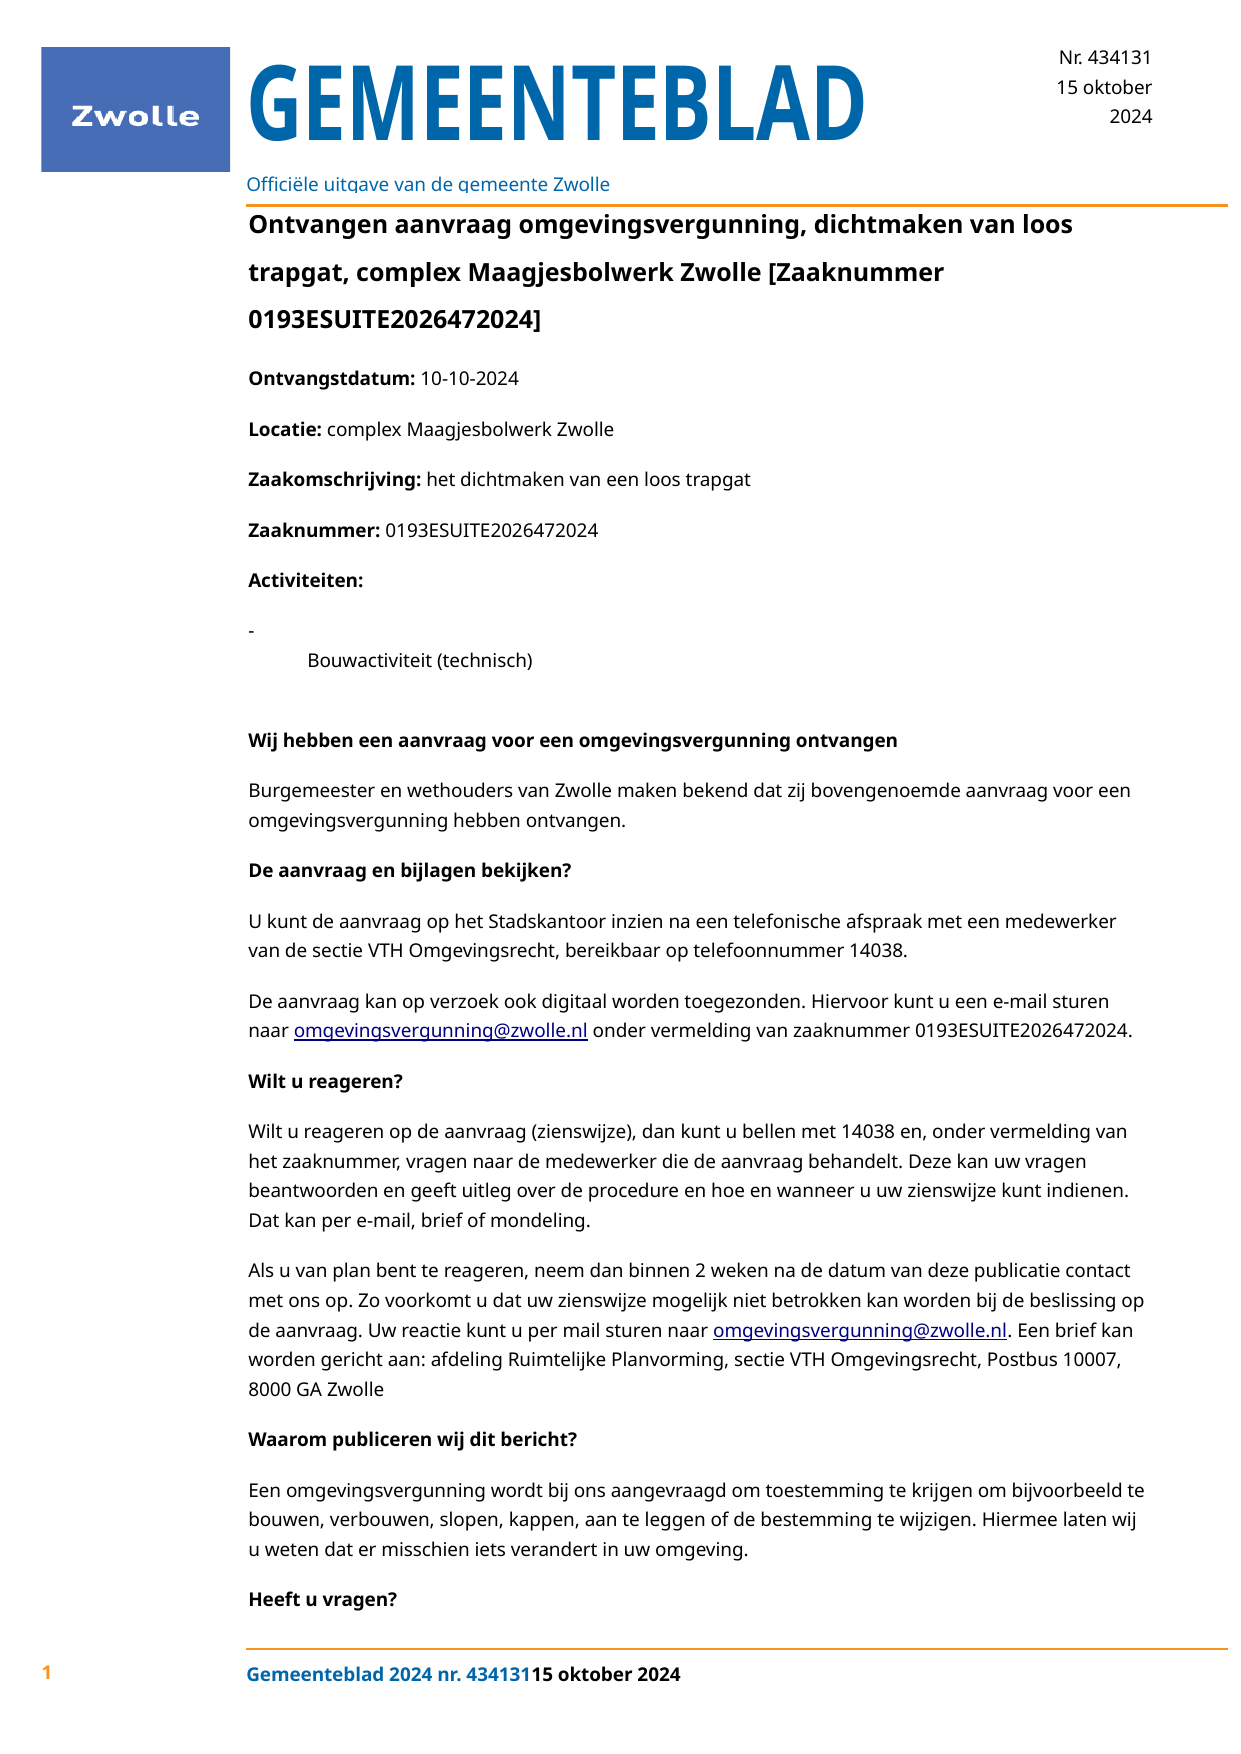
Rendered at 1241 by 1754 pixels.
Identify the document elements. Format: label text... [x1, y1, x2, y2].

text Als u van plan bent te reageren, neem dan binnen 2 weken na de datum van deze publicatie contact met ons op. Zo voorkomt u dat uw zienswijze mogelijk niet betrokken kan worden bij de beslissing op de aanvraag. Uw reactie kunt u per mail sturen naar omgevingsvergunning@zwolle.nl. Een brief kan worden gericht aan: afdeling Ruimtelijke Planvorming, sectie VTH Omgevingsrecht, Postbus 10007, 8000 GA Zwolle [248, 1258, 1152, 1402]
text De aanvraag en bijlagen bekijken? [248, 858, 1152, 883]
text Activiteiten: [248, 567, 1152, 593]
text Een omgevingsvergunning wordt bij ons aangevraagd om toestemming te krijgen om bijvoorbeeld te bouwen, verbouwen, slopen, kappen, aan te leggen of de bestemming te wijzigen. Hiermee laten wij u weten dat er misschien iets verandert in uw omgeving. [248, 1477, 1152, 1562]
text Wilt u reageren op de aanvraag (zienswijze), dan kunt u bellen met 14038 en, onder vermelding van het zaaknummer, vragen naar de medewerker die de aanvraag behandelt. Deze kan uw vragen beantwoorden en geeft uitleg over de procedure en hoe en wanneer u uw zienswijze kunt indienen. Dat kan per e-mail, brief of mondeling. [248, 1118, 1152, 1233]
text Ontvangen aanvraag omgevingsvergunning, dichtmaken van loos trapgat, complex Maagjesbolwerk Zwolle [Zaaknummer 0193ESUITE2026472024] [248, 207, 1152, 336]
list Bouwactiviteit (technisch) [248, 647, 1152, 673]
picture [41, 47, 231, 172]
text Zaakomschrijving: het dichtmaken van een loos trapgat [248, 466, 1152, 492]
text Locatie: complex Maagjesbolwerk Zwolle [248, 416, 1152, 442]
text Zaaknummer: 0193ESUITE2026472024 [248, 517, 1152, 542]
text Waarom publiceren wij dit bericht? [248, 1426, 1152, 1452]
text Ontvangstdatum: 10-10-2024 [248, 366, 1152, 391]
text Heeft u vragen? [248, 1586, 1152, 1612]
text Wij hebben een aanvraag voor een omgevingsvergunning ontvangen [248, 727, 1152, 753]
text U kunt de aanvraag op het Stadskantoor inzien na een telefonische afspraak met een medewerker van de sectie VTH Omgevingsrecht, bereikbaar op telefoonnummer 14038. [248, 908, 1152, 963]
text Wilt u reageren? [248, 1068, 1152, 1094]
text De aanvraag kan op verzoek ook digitaal worden toegezonden. Hiervoor kunt u een e-mail sturen naar omgevingsvergunning@zwolle.nl onder vermelding van zaaknummer 0193ESUITE2026472024. [248, 988, 1152, 1043]
text Burgemeester en wethouders van Zwolle maken bekend dat zij bovengenoemde aanvraag voor een omgevingsvergunning hebben ontvangen. [248, 778, 1152, 833]
